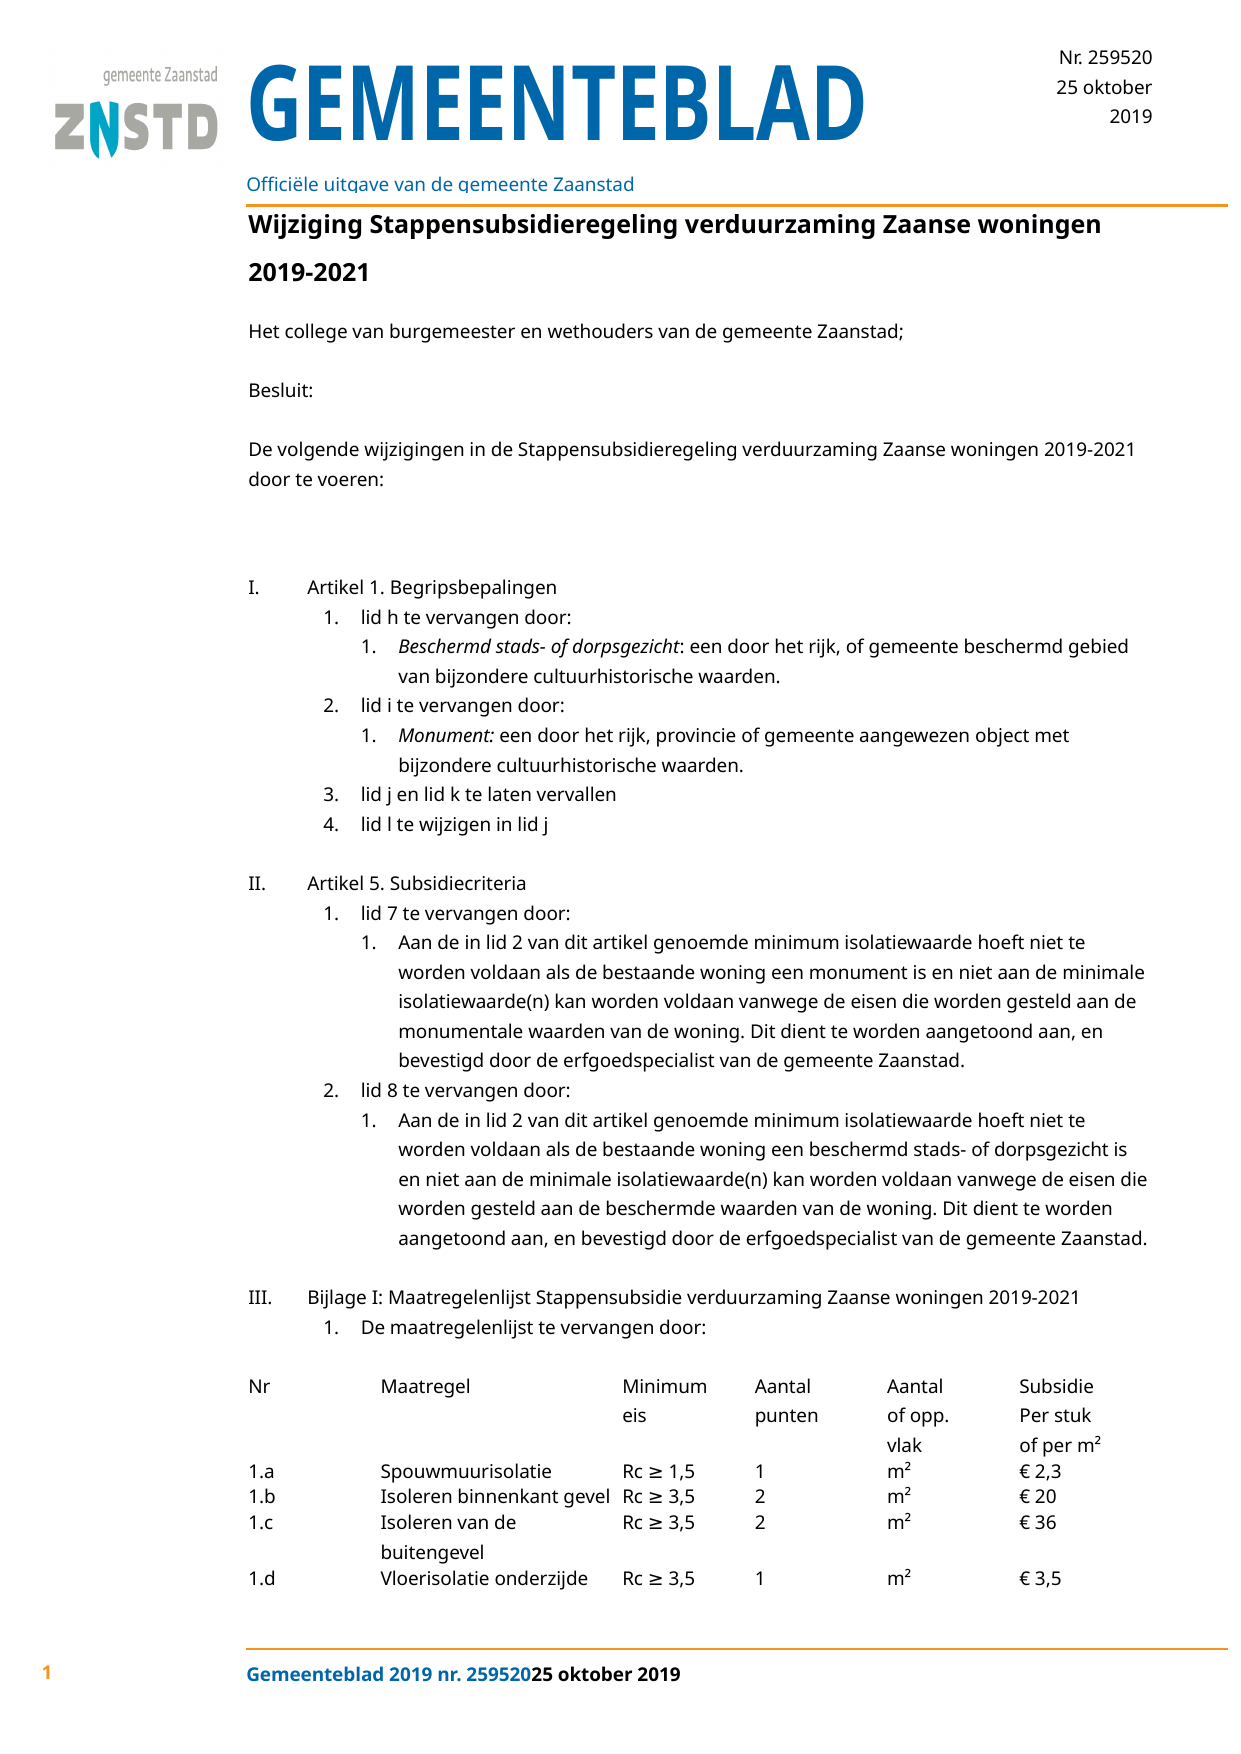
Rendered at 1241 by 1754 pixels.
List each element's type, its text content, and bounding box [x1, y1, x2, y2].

table_cell 1.b [248, 1484, 380, 1509]
table_cell 1.d [248, 1565, 380, 1591]
table_cell € 36 [1019, 1510, 1152, 1565]
list Aan de in lid 2 van dit artikel genoemde minimum isolatiewaarde hoeft niet te worden voldaan als de bestaande woning een beschermd stads- of dorpsgezicht is en niet aan de minimale isolatiewaarde(n) kan worden voldaan vanwege de eisen die worden gesteld aan de beschermde waarden van de woning. Dit dient te worden aangetoond aan, en bevestigd door de erfgoedspecialist van de gemeente Zaanstad. [361, 1107, 1152, 1251]
list lid l te wijzigen in lid j [323, 811, 1152, 837]
table_cell Rc ≥ 3,5 [622, 1565, 754, 1591]
list Beschermd stads- of dorpsgezicht: een door het rijk, of gemeente beschermd gebied van bijzondere cultuurhistorische waarden. [361, 633, 1152, 689]
text De volgende wijzigingen in de Stappensubsidieregeling verduurzaming Zaanse woningen 2019-2021 door te voeren: [248, 436, 1152, 492]
table_cell m² [887, 1510, 1019, 1565]
table_cell m² [887, 1458, 1019, 1484]
table_cell 2 [755, 1510, 887, 1565]
table_header Nr [248, 1373, 380, 1458]
table_cell € 2,3 [1019, 1458, 1152, 1484]
table_header Aantal punten [755, 1373, 887, 1458]
table_cell Rc ≥ 3,5 [622, 1484, 754, 1509]
list Aan de in lid 2 van dit artikel genoemde minimum isolatiewaarde hoeft niet te worden voldaan als de bestaande woning een monument is en niet aan de minimale isolatiewaarde(n) kan worden voldaan vanwege de eisen die worden gesteld aan de monumentale waarden van de woning. Dit dient te worden aangetoond aan, en bevestigd door de erfgoedspecialist van de gemeente Zaanstad. [361, 929, 1152, 1073]
table_cell 1.a [248, 1458, 380, 1484]
table_cell 2 [755, 1484, 887, 1509]
table_cell 1.c [248, 1510, 380, 1565]
table_header Subsidie Per stuk of per m² [1019, 1373, 1152, 1458]
text Het college van burgemeester en wethouders van de gemeente Zaanstad; [248, 318, 1152, 344]
table_cell 1 [755, 1565, 887, 1591]
table_header Aantal of opp. vlak [887, 1373, 1019, 1458]
text Wijziging Stappensubsidieregeling verduurzaming Zaanse woningen 2019-2021 [248, 207, 1152, 288]
list Bijlage I: Maatregelenlijst Stappensubsidie verduurzaming Zaanse woningen 2019-2021 [248, 1284, 1152, 1310]
table_cell Vloerisolatie onderzijde [380, 1565, 622, 1591]
table_cell € 3,5 [1019, 1565, 1152, 1591]
table_cell Spouwmuurisolatie [380, 1458, 622, 1484]
table_cell Isoleren van de buitengevel [380, 1510, 622, 1565]
table_cell Rc ≥ 1,5 [622, 1458, 754, 1484]
table_header Minimum eis [622, 1373, 754, 1458]
picture [41, 47, 231, 172]
table_cell € 20 [1019, 1484, 1152, 1509]
table_cell m² [887, 1565, 1019, 1591]
table_cell Rc ≥ 3,5 [622, 1510, 754, 1565]
list lid j en lid k te laten vervallen [323, 781, 1152, 807]
list lid 8 te vervangen door: [323, 1077, 1152, 1103]
text Besluit: [248, 377, 1152, 403]
list lid h te vervangen door: [323, 604, 1152, 629]
list Artikel 1. Begripsbepalingen [248, 574, 1152, 600]
table_cell Isoleren binnenkant gevel [380, 1484, 622, 1509]
list De maatregelenlijst te vervangen door: [323, 1314, 1152, 1339]
list lid 7 te vervangen door: [323, 900, 1152, 925]
list Artikel 5. Subsidiecriteria [248, 870, 1152, 896]
list Monument: een door het rijk, provincie of gemeente aangewezen object met bijzondere cultuurhistorische waarden. [361, 722, 1152, 777]
table_cell 1 [755, 1458, 887, 1484]
table_header Maatregel [380, 1373, 622, 1458]
table_cell m² [887, 1484, 1019, 1509]
list lid i te vervangen door: [323, 693, 1152, 718]
